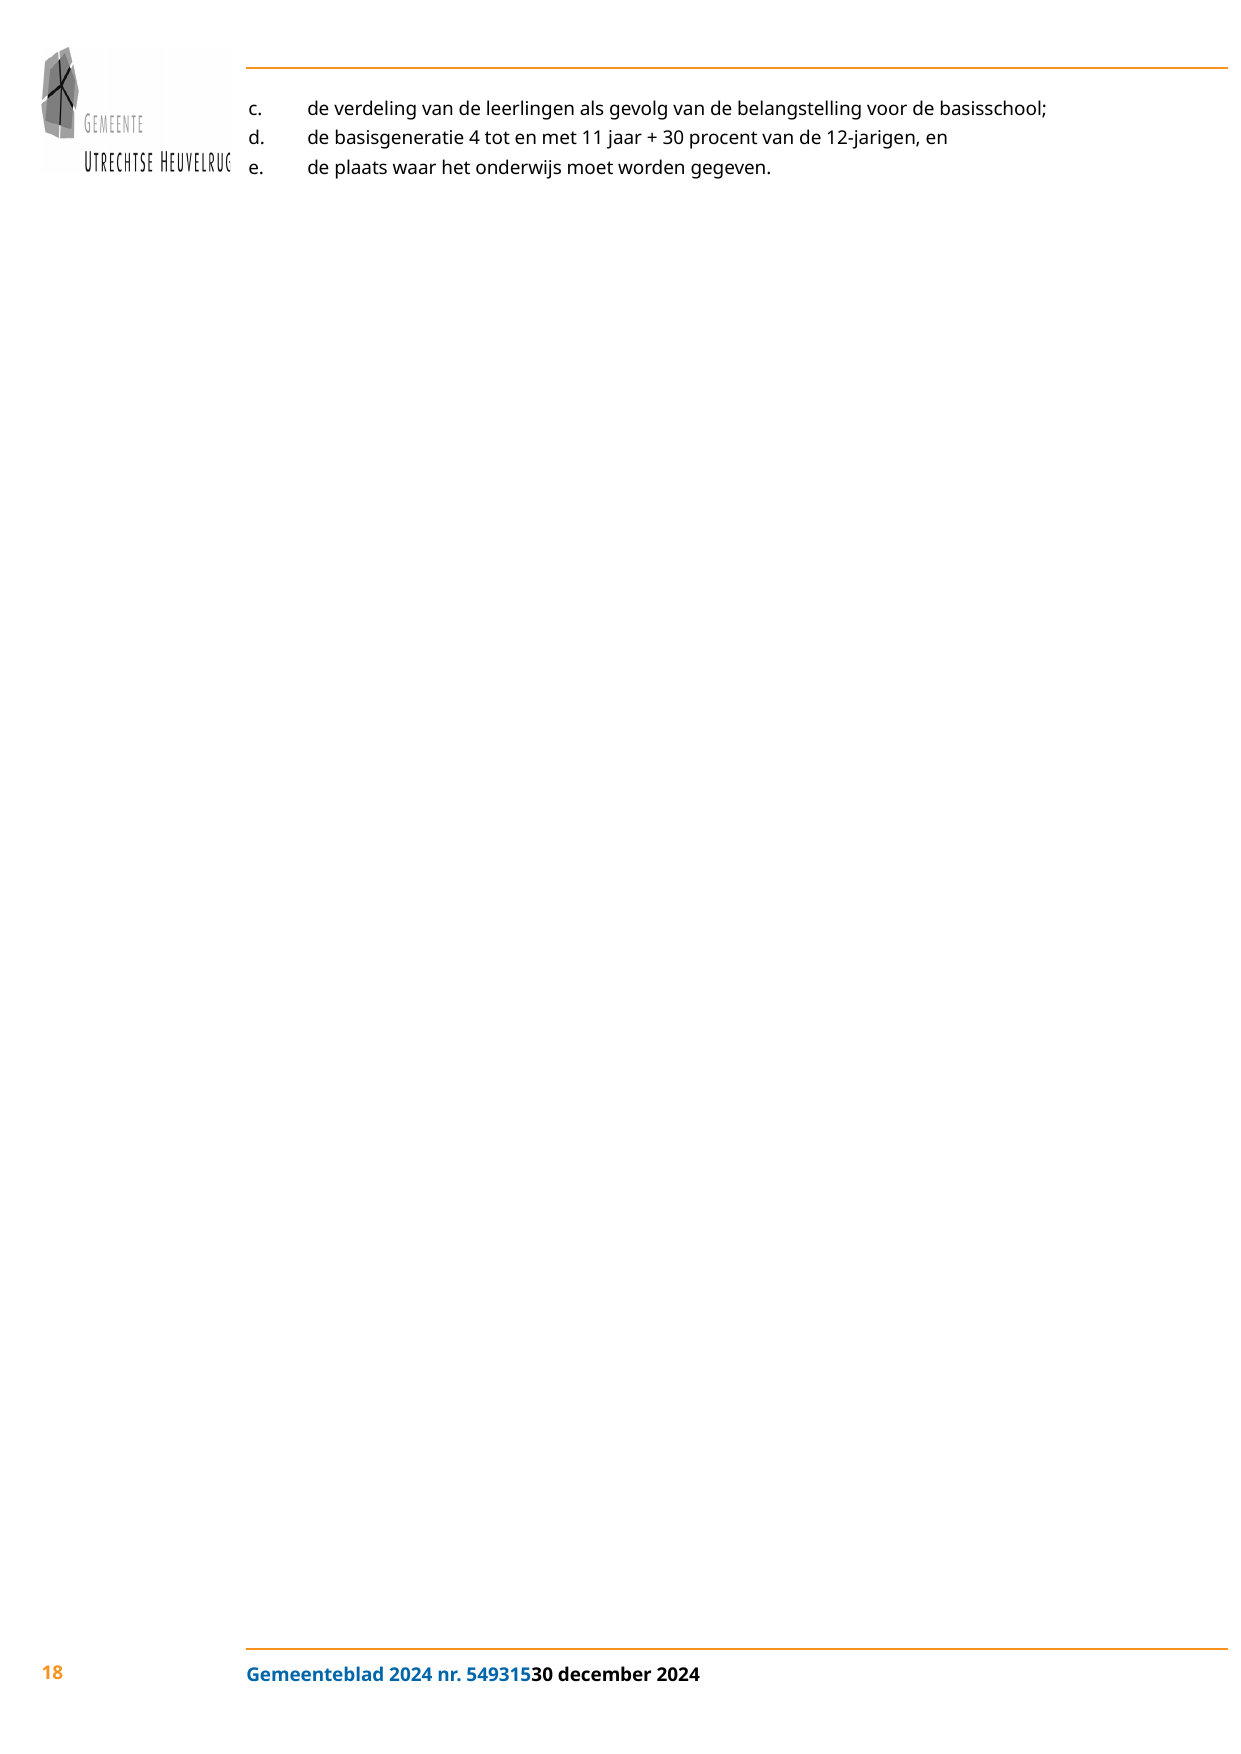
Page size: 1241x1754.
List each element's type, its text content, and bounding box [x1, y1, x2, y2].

picture [41, 47, 231, 172]
list de plaats waar het onderwijs moet worden gegeven. [248, 154, 1152, 180]
list de verdeling van de leerlingen als gevolg van de belangstelling voor de basisschool; [248, 95, 1152, 121]
list de basisgeneratie 4 tot en met 11 jaar + 30 procent van de 12-jarigen, en [248, 124, 1152, 150]
